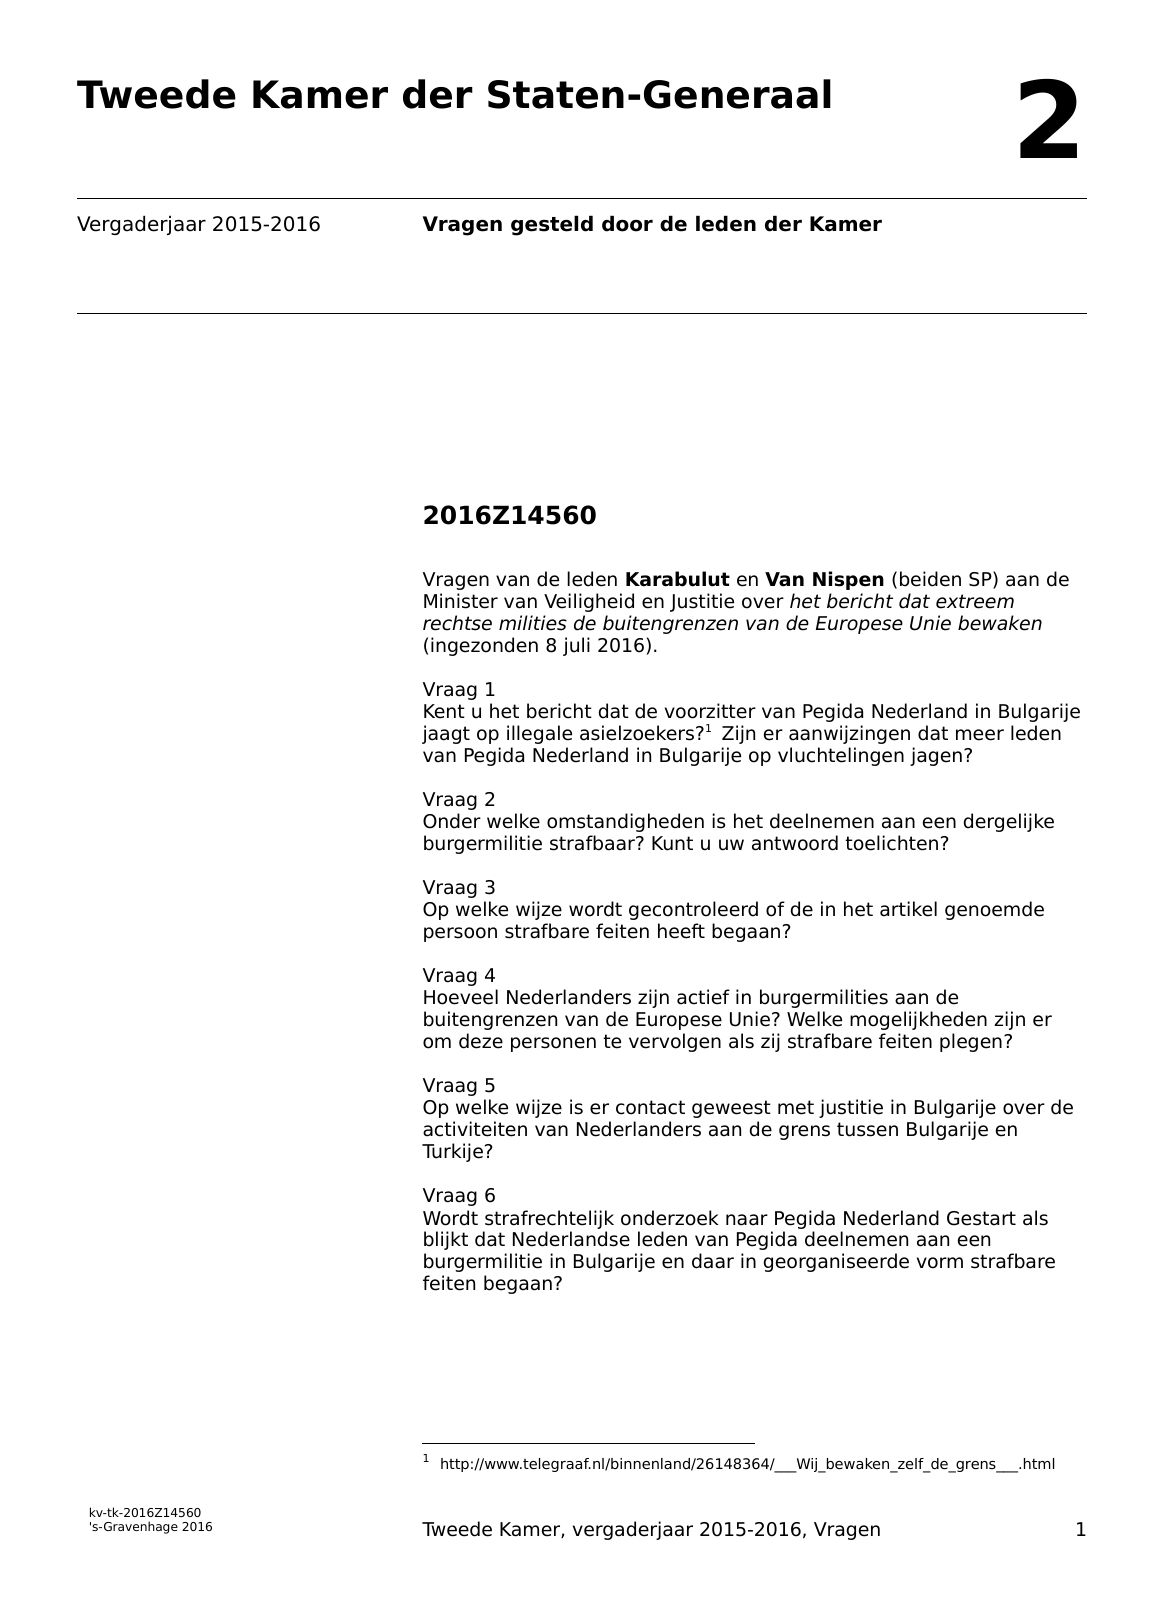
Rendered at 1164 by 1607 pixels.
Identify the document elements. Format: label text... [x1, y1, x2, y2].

text Vragen van de leden Karabulut en Van Nispen (beiden SP) aan de Minister van Veiligheid en Justitie over het bericht dat extreem rechtse milities de buitengrenzen van de Europese Unie bewaken (ingezonden 8 juli 2016). [422, 569, 1087, 657]
text kv-tk-2016Z14560 [88, 1506, 323, 1520]
text Onder welke omstandigheden is het deelnemen aan een dergelijke burgermilitie strafbaar? Kunt u uw antwoord toelichten? [422, 811, 1087, 855]
text Vraag 2 [422, 789, 1087, 811]
text Hoeveel Nederlanders zijn actief in burgermilities aan de buitengrenzen van de Europese Unie? Welke mogelijkheden zijn er om deze personen te vervolgen als zij strafbare feiten plegen? [422, 987, 1087, 1053]
table_header 2 [886, 59, 1087, 198]
text Op welke wijze wordt gecontroleerd of de in het artikel genoemde persoon strafbare feiten heeft begaan? [422, 899, 1087, 943]
table_cell Vergaderjaar 2015-2016 [77, 199, 422, 313]
text Vraag 4 [422, 965, 1087, 987]
text Kent u het bericht dat de voorzitter van Pegida Nederland in Bulgarije jaagt op illegale asielzoekers? Zijn er aanwijzingen dat meer leden van Pegida Nederland in Bulgarije op vluchtelingen jagen? [422, 701, 1087, 767]
table_cell Vragen gesteld door de leden der Kamer [422, 199, 1087, 313]
text Vraag 1 [422, 679, 1087, 701]
text Vraag 6 [422, 1185, 1087, 1207]
text Vraag 3 [422, 877, 1087, 899]
text Vraag 5 [422, 1075, 1087, 1097]
text Wordt strafrechtelijk onderzoek naar Pegida Nederland Gestart als blijkt dat Nederlandse leden van Pegida deelnemen aan een burgermilitie in Bulgarije en daar in georganiseerde vorm strafbare feiten begaan? [422, 1207, 1087, 1295]
text 's-Gravenhage 2016 [88, 1520, 323, 1534]
table_header Tweede Kamer der Staten-Generaal [77, 59, 886, 198]
text http://www.telegraaf.nl/binnenland/26148364/___Wij_bewaken_zelf_de_grens___.html [422, 1452, 1087, 1474]
text 2016Z14560 [422, 501, 1087, 531]
text Op welke wijze is er contact geweest met justitie in Bulgarije over de activiteiten van Nederlanders aan de grens tussen Bulgarije en Turkije? [422, 1097, 1087, 1163]
